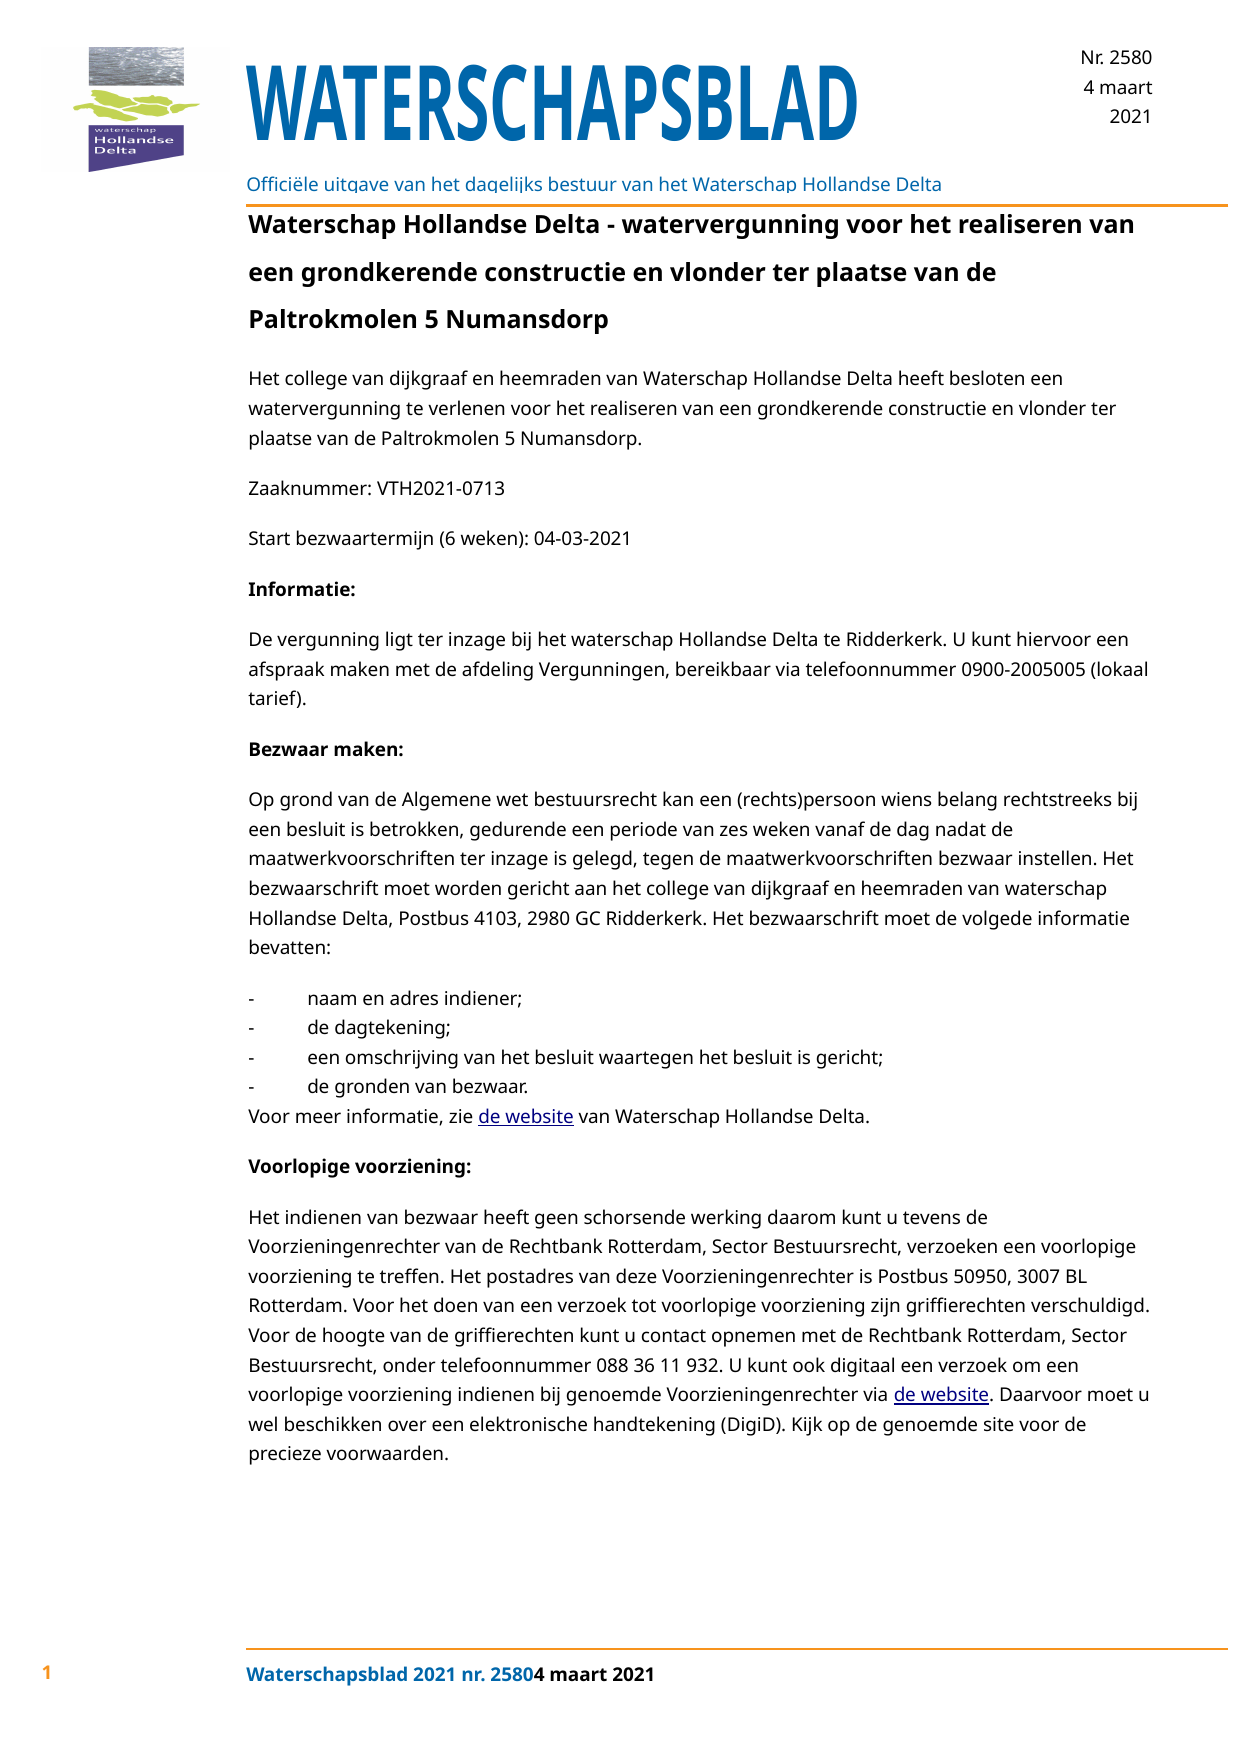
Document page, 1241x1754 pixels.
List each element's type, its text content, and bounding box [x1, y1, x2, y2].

list een omschrijving van het besluit waartegen het besluit is gericht; [248, 1044, 1152, 1069]
text Op grond van de Algemene wet bestuursrecht kan een (rechts)persoon wiens belang rechtstreeks bij een besluit is betrokken, gedurende een periode van zes weken vanaf de dag nadat de maatwerkvoorschriften ter inzage is gelegd, tegen de maatwerkvoorschriften bezwaar instellen. Het bezwaarschrift moet worden gericht aan het college van dijkgraaf en heemraden van waterschap Hollandse Delta, Postbus 4103, 2980 GC Ridderkerk. Het bezwaarschrift moet de volgede informatie bevatten: [248, 786, 1152, 960]
text Waterschap Hollandse Delta - watervergunning voor het realiseren van een grondkerende constructie en vlonder ter plaatse van de Paltrokmolen 5 Numansdorp [248, 207, 1152, 336]
list naam en adres indiener; [248, 985, 1152, 1010]
text Informatie: [248, 576, 1152, 602]
text Voor meer informatie, zie de website van Waterschap Hollandse Delta. [248, 1103, 1152, 1129]
list de gronden van bezwaar. [248, 1073, 1152, 1099]
list de dagtekening; [248, 1014, 1152, 1040]
text Bezwaar maken: [248, 736, 1152, 762]
text Voorlopige voorziening: [248, 1153, 1152, 1179]
text De vergunning ligt ter inzage bij het waterschap Hollandse Delta te Ridderkerk. U kunt hiervoor een afspraak maken met de afdeling Vergunningen, bereikbaar via telefoonnummer 0900-2005005 (lokaal tarief). [248, 626, 1152, 711]
picture [41, 47, 231, 172]
text Het indienen van bezwaar heeft geen schorsende werking daarom kunt u tevens de Voorzieningenrechter van de Rechtbank Rotterdam, Sector Bestuursrecht, verzoeken een voorlopige voorziening te treffen. Het postadres van deze Voorzieningenrechter is Postbus 50950, 3007 BL Rotterdam. Voor het doen van een verzoek tot voorlopige voorziening zijn griffierechten verschuldigd. Voor de hoogte van de griffierechten kunt u contact opnemen met de Rechtbank Rotterdam, Sector Bestuursrecht, onder telefoonnummer 088 36 11 932. U kunt ook digitaal een verzoek om een voorlopige voorziening indienen bij genoemde Voorzieningenrechter via de website. Daarvoor moet u wel beschikken over een elektronische handtekening (DigiD). Kijk op de genoemde site voor de precieze voorwaarden. [248, 1204, 1152, 1466]
text Zaaknummer: VTH2021-0713 [248, 475, 1152, 501]
text Start bezwaartermijn (6 weken): 04-03-2021 [248, 526, 1152, 551]
text Het college van dijkgraaf en heemraden van Waterschap Hollandse Delta heeft besloten een watervergunning te verlenen voor het realiseren van een grondkerende constructie en vlonder ter plaatse van de Paltrokmolen 5 Numansdorp. [248, 366, 1152, 450]
